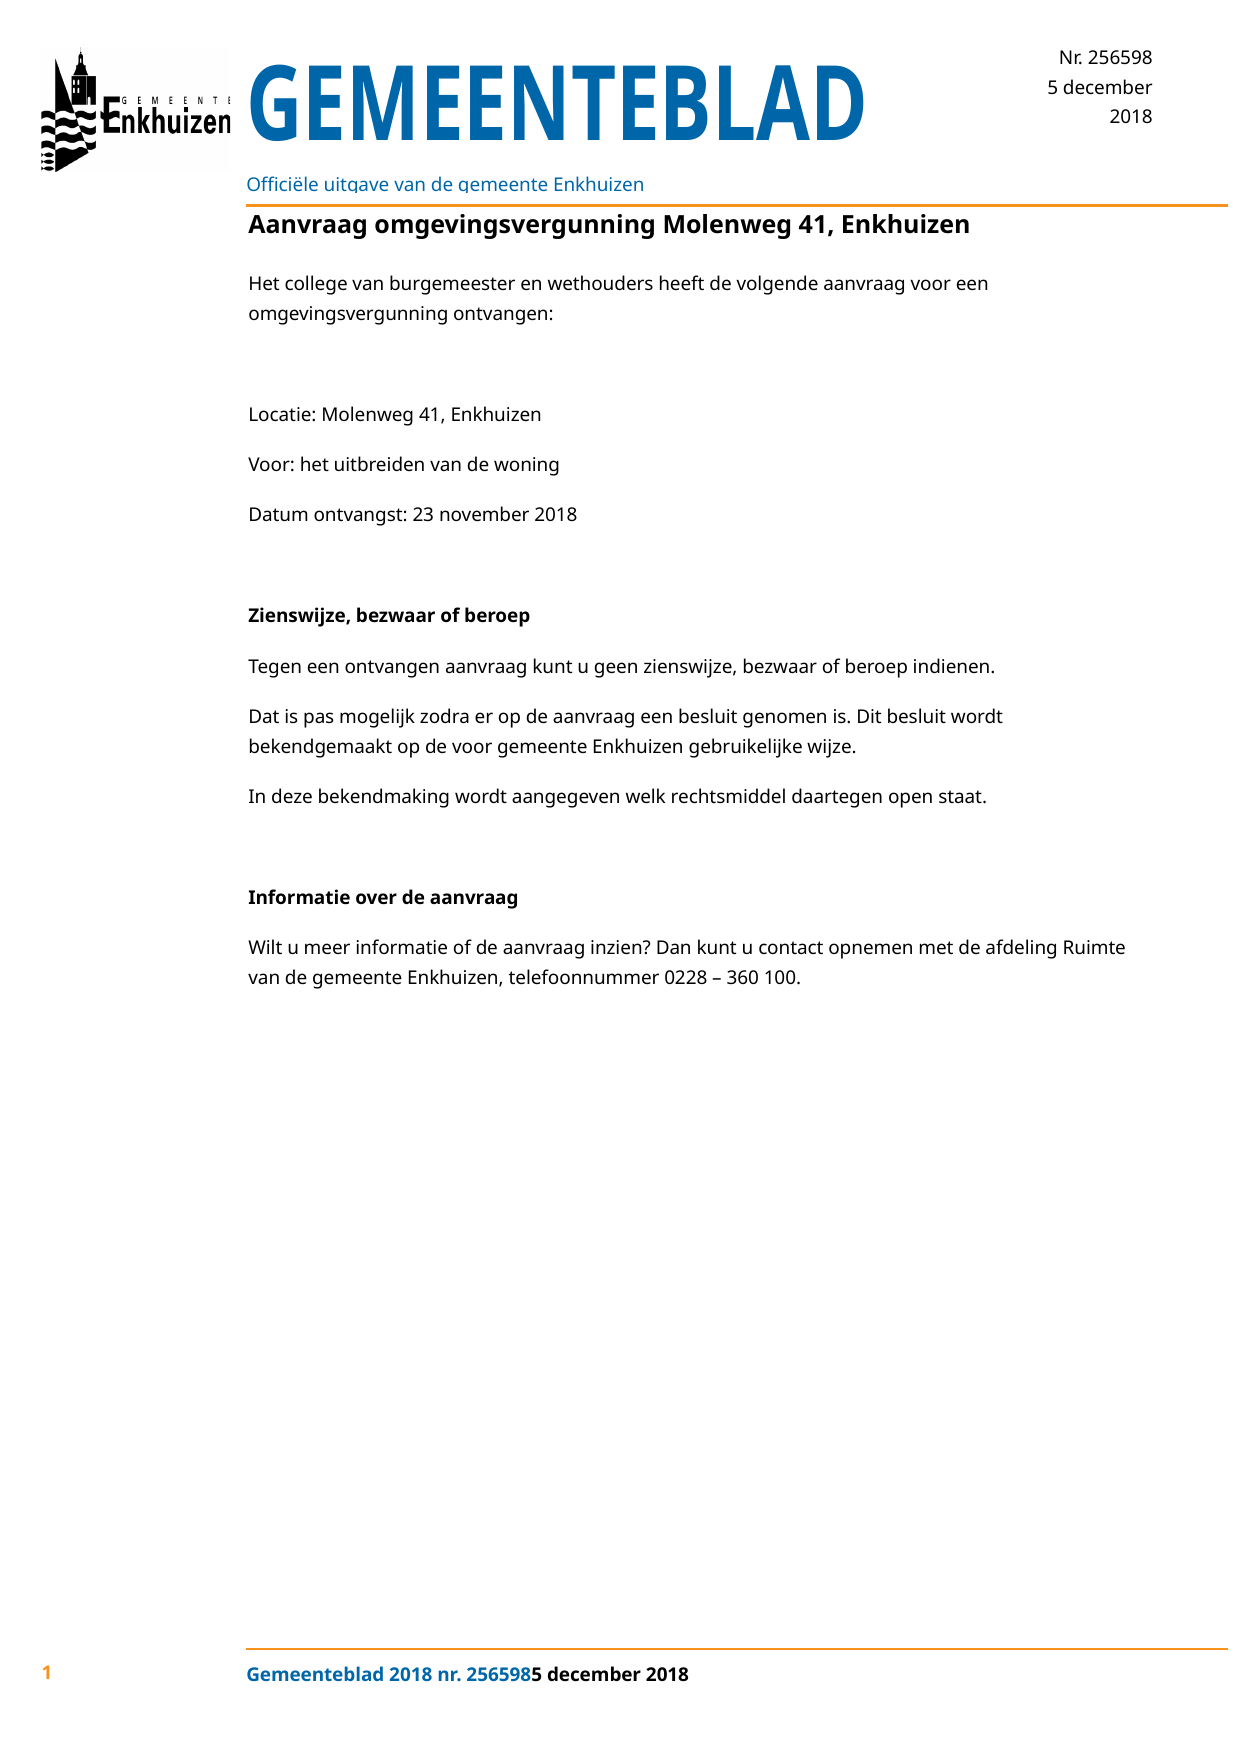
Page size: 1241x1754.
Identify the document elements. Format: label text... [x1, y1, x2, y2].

text Het college van burgemeester en wethouders heeft de volgende aanvraag voor een omgevingsvergunning ontvangen: [248, 270, 1152, 326]
text Dat is pas mogelijk zodra er op de aanvraag een besluit genomen is. Dit besluit wordt bekendgemaakt op de voor gemeente Enkhuizen gebruikelijke wijze. [248, 703, 1152, 758]
text Voor: het uitbreiden van de woning [248, 451, 1152, 477]
text In deze bekendmaking wordt aangegeven welk rechtsmiddel daartegen open staat. [248, 783, 1152, 809]
text Locatie: Molenweg 41, Enkhuizen [248, 401, 1152, 426]
text Datum ontvangst: 23 november 2018 [248, 502, 1152, 527]
text Informatie over de aanvraag [248, 884, 1152, 910]
text Wilt u meer informatie of de aanvraag inzien? Dan kunt u contact opnemen met de afdeling Ruimte van de gemeente Enkhuizen, telefoonnummer 0228 – 360 100. [248, 934, 1152, 990]
picture [41, 47, 231, 172]
text Zienswijze, bezwaar of beroep [248, 602, 1152, 628]
text Tegen een ontvangen aanvraag kunt u geen zienswijze, bezwaar of beroep indienen. [248, 653, 1152, 678]
text Aanvraag omgevingsvergunning Molenweg 41, Enkhuizen [248, 207, 1152, 241]
